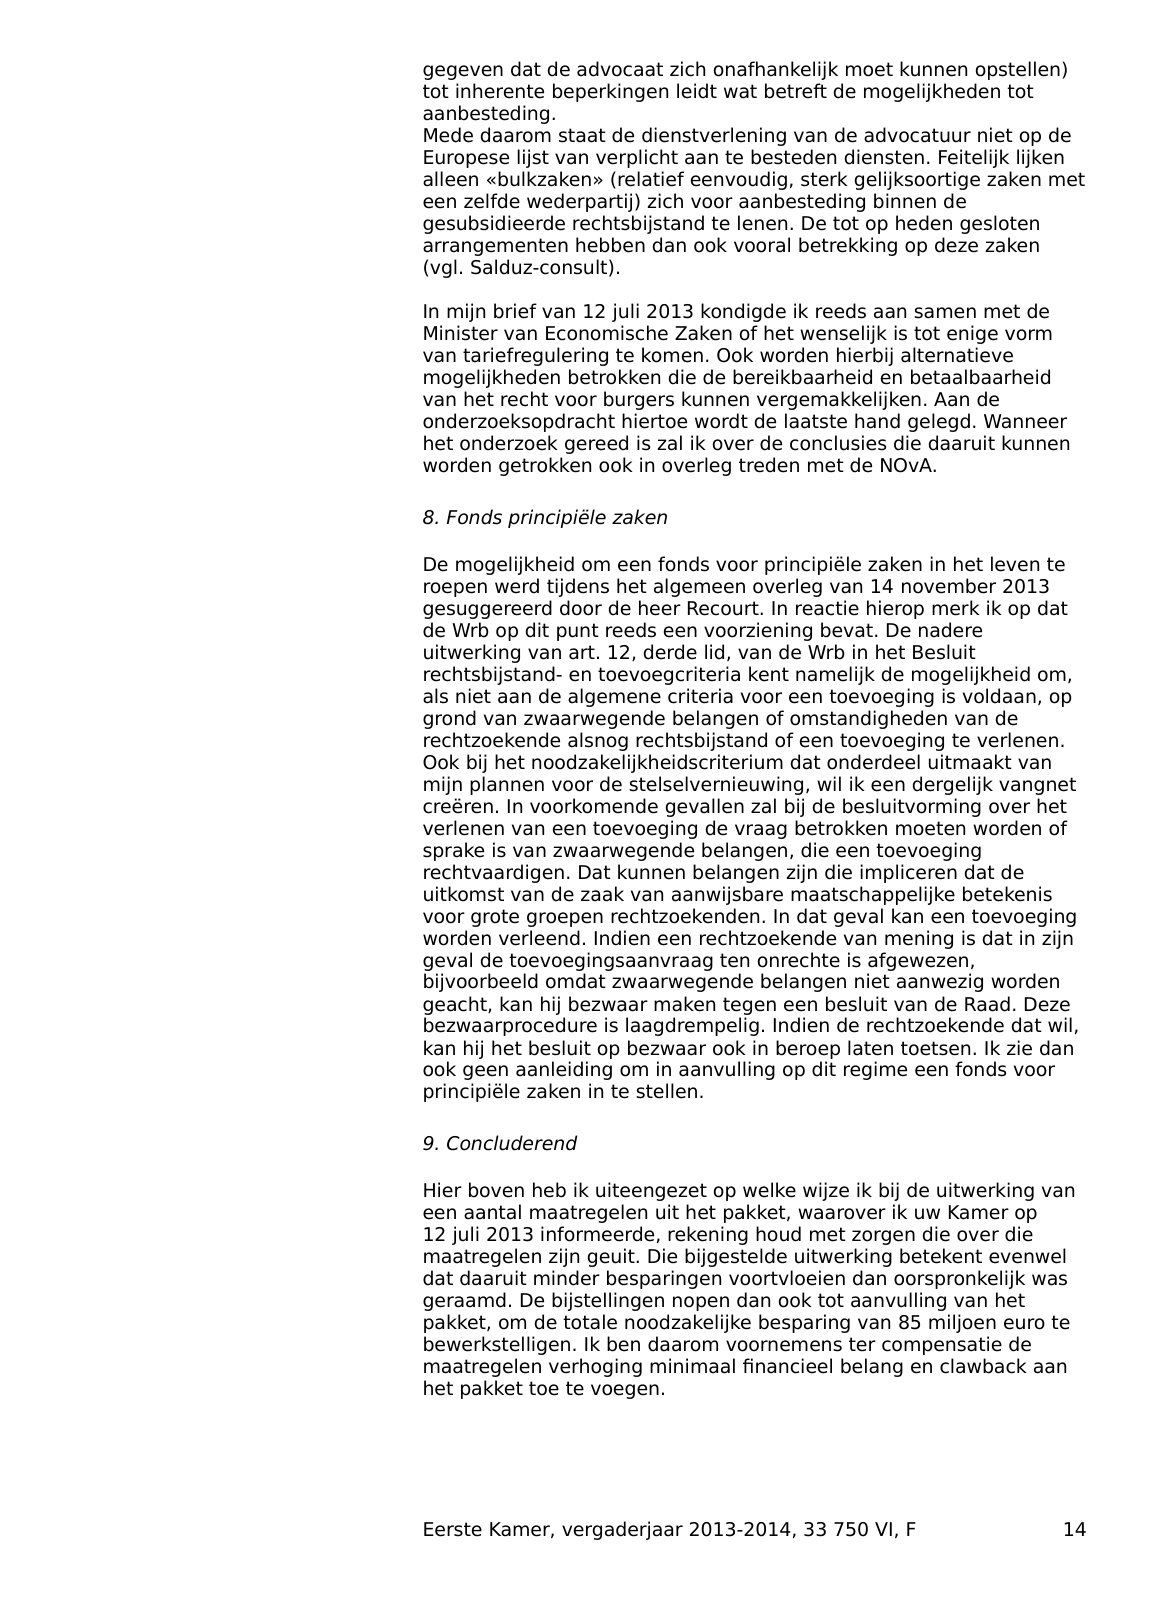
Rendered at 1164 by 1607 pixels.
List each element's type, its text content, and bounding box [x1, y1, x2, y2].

text Mede daarom staat de dienstverlening van de advocatuur niet op de Europese lijst van verplicht aan te besteden diensten. Feitelijk lijken alleen «bulkzaken» (relatief eenvoudig, sterk gelijksoortige zaken met een zelfde wederpartij) zich voor aanbesteding binnen de gesubsidieerde rechtsbijstand te lenen. De tot op heden gesloten arrangementen hebben dan ook vooral betrekking op deze zaken (vgl. Salduz-consult). [422, 125, 1087, 279]
subtitle 8. Fonds principiële zaken [422, 507, 1087, 529]
text Hier boven heb ik uiteengezet op welke wijze ik bij de uitwerking van een aantal maatregelen uit het pakket, waarover ik uw Kamer op 12 juli 2013 informeerde, rekening houd met zorgen die over die maatregelen zijn geuit. Die bijgestelde uitwerking betekent evenwel dat daaruit minder besparingen voortvloeien dan oorspronkelijk was geraamd. De bijstellingen nopen dan ook tot aanvulling van het pakket, om de totale noodzakelijke besparing van 85 miljoen euro te bewerkstelligen. Ik ben daarom voornemens ter compensatie de maatregelen verhoging minimaal financieel belang en clawback aan het pakket toe te voegen. [422, 1180, 1087, 1400]
subtitle 9. Concluderend [422, 1133, 1087, 1155]
text In mijn brief van 12 juli 2013 kondigde ik reeds aan samen met de Minister van Economische Zaken of het wenselijk is tot enige vorm van tariefregulering te komen. Ook worden hierbij alternatieve mogelijkheden betrokken die de bereikbaarheid en betaalbaarheid van het recht voor burgers kunnen vergemakkelijken. Aan de onderzoeksopdracht hiertoe wordt de laatste hand gelegd. Wanneer het onderzoek gereed is zal ik over de conclusies die daaruit kunnen worden getrokken ook in overleg treden met de NOvA. [422, 301, 1087, 477]
text De mogelijkheid om een fonds voor principiële zaken in het leven te roepen werd tijdens het algemeen overleg van 14 november 2013 gesuggereerd door de heer Recourt. In reactie hierop merk ik op dat de Wrb op dit punt reeds een voorziening bevat. De nadere uitwerking van art. 12, derde lid, van de Wrb in het Besluit rechtsbijstand- en toevoegcriteria kent namelijk de mogelijkheid om, als niet aan de algemene criteria voor een toevoeging is voldaan, op grond van zwaarwegende belangen of omstandigheden van de rechtzoekende alsnog rechtsbijstand of een toevoeging te verlenen. Ook bij het noodzakelijkheidscriterium dat onderdeel uitmaakt van mijn plannen voor de stelselvernieuwing, wil ik een dergelijk vangnet creëren. In voorkomende gevallen zal bij de besluitvorming over het verlenen van een toevoeging de vraag betrokken moeten worden of sprake is van zwaarwegende belangen, die een toevoeging rechtvaardigen. Dat kunnen belangen zijn die impliceren dat de uitkomst van de zaak van aanwijsbare maatschappelijke betekenis voor grote groepen rechtzoekenden. In dat geval kan een toevoeging worden verleend. Indien een rechtzoekende van mening is dat in zijn geval de toevoegingsaanvraag ten onrechte is afgewezen, bijvoorbeeld omdat zwaarwegende belangen niet aanwezig worden geacht, kan hij bezwaar maken tegen een besluit van de Raad. Deze bezwaarprocedure is laagdrempelig. Indien de rechtzoekende dat wil, kan hij het besluit op bezwaar ook in beroep laten toetsen. Ik zie dan ook geen aanleiding om in aanvulling op dit regime een fonds voor principiële zaken in te stellen. [422, 554, 1087, 1103]
text gegeven dat de advocaat zich onafhankelijk moet kunnen opstellen) tot inherente beperkingen leidt wat betreft de mogelijkheden tot aanbesteding. [422, 59, 1087, 125]
